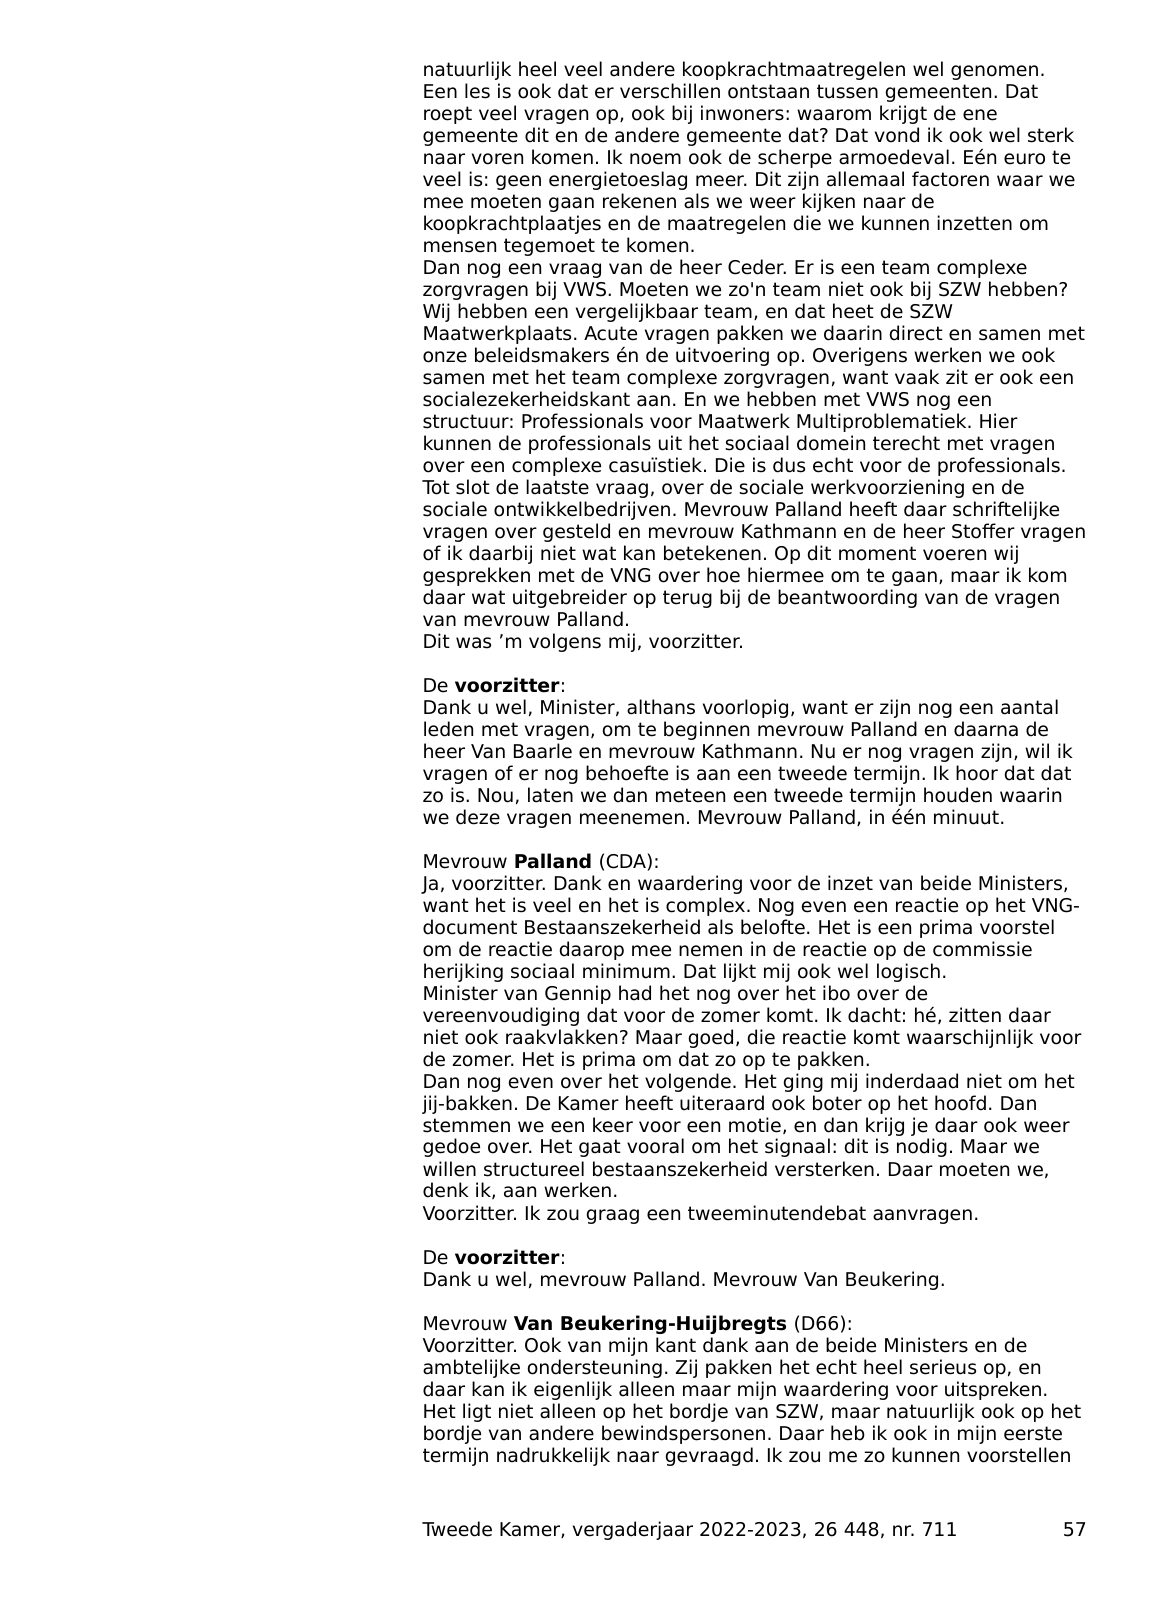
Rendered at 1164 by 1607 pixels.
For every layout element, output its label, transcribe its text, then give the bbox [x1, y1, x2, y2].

text natuurlijk heel veel andere koopkrachtmaatregelen wel genomen. Een les is ook dat er verschillen ontstaan tussen gemeenten. Dat roept veel vragen op, ook bij inwoners: waarom krijgt de ene gemeente dit en de andere gemeente dat? Dat vond ik ook wel sterk naar voren komen. Ik noem ook de scherpe armoedeval. Eén euro te veel is: geen energietoeslag meer. Dit zijn allemaal factoren waar we mee moeten gaan rekenen als we weer kijken naar de koopkrachtplaatjes en de maatregelen die we kunnen inzetten om mensen tegemoet te komen. [422, 59, 1087, 257]
text Dan nog even over het volgende. Het ging mij inderdaad niet om het jij-bakken. De Kamer heeft uiteraard ook boter op het hoofd. Dan stemmen we een keer voor een motie, en dan krijg je daar ook weer gedoe over. Het gaat vooral om het signaal: dit is nodig. Maar we willen structureel bestaanszekerheid versterken. Daar moeten we, denk ik, aan werken. [422, 1071, 1087, 1202]
text Dank u wel, Minister, althans voorlopig, want er zijn nog een aantal leden met vragen, om te beginnen mevrouw Palland en daarna de heer Van Baarle en mevrouw Kathmann. Nu er nog vragen zijn, wil ik vragen of er nog behoefte is aan een tweede termijn. Ik hoor dat dat zo is. Nou, laten we dan meteen een tweede termijn houden waarin we deze vragen meenemen. Mevrouw Palland, in één minuut. [422, 697, 1087, 828]
text Voorzitter. Ik zou graag een tweeminutendebat aanvragen. [422, 1202, 1087, 1224]
text De voorzitter: [422, 675, 1087, 697]
text Mevrouw Palland (CDA): [422, 851, 1087, 873]
text Dank u wel, mevrouw Palland. Mevrouw Van Beukering. [422, 1268, 1087, 1291]
text Dan nog een vraag van de heer Ceder. Er is een team complexe zorgvragen bij VWS. Moeten we zo'n team niet ook bij SZW hebben? Wij hebben een vergelijkbaar team, en dat heet de SZW Maatwerkplaats. Acute vragen pakken we daarin direct en samen met onze beleidsmakers én de uitvoering op. Overigens werken we ook samen met het team complexe zorgvragen, want vaak zit er ook een socialezekerheidskant aan. En we hebben met VWS nog een structuur: Professionals voor Maatwerk Multiproblematiek. Hier kunnen de professionals uit het sociaal domein terecht met vragen over een complexe casuïstiek. Die is dus echt voor de professionals. [422, 257, 1087, 477]
text Minister van Gennip had het nog over het ibo over de vereenvoudiging dat voor de zomer komt. Ik dacht: hé, zitten daar niet ook raakvlakken? Maar goed, die reactie komt waarschijnlijk voor de zomer. Het is prima om dat zo op te pakken. [422, 983, 1087, 1071]
text Mevrouw Van Beukering-Huijbregts (D66): [422, 1313, 1087, 1335]
text Tot slot de laatste vraag, over de sociale werkvoorziening en de sociale ontwikkelbedrijven. Mevrouw Palland heeft daar schriftelijke vragen over gesteld en mevrouw Kathmann en de heer Stoffer vragen of ik daarbij niet wat kan betekenen. Op dit moment voeren wij gesprekken met de VNG over hoe hiermee om te gaan, maar ik kom daar wat uitgebreider op terug bij de beantwoording van de vragen van mevrouw Palland. [422, 477, 1087, 631]
text Dit was ’m volgens mij, voorzitter. [422, 631, 1087, 652]
text Voorzitter. Ook van mijn kant dank aan de beide Ministers en de ambtelijke ondersteuning. Zij pakken het echt heel serieus op, en daar kan ik eigenlijk alleen maar mijn waardering voor uitspreken. Het ligt niet alleen op het bordje van SZW, maar natuurlijk ook op het bordje van andere bewindspersonen. Daar heb ik ook in mijn eerste termijn nadrukkelijk naar gevraagd. Ik zou me zo kunnen voorstellen [422, 1335, 1087, 1467]
text Ja, voorzitter. Dank en waardering voor de inzet van beide Ministers, want het is veel en het is complex. Nog even een reactie op het VNG-document Bestaanszekerheid als belofte. Het is een prima voorstel om de reactie daarop mee nemen in de reactie op de commissie herijking sociaal minimum. Dat lijkt mij ook wel logisch. [422, 873, 1087, 983]
text De voorzitter: [422, 1247, 1087, 1268]
